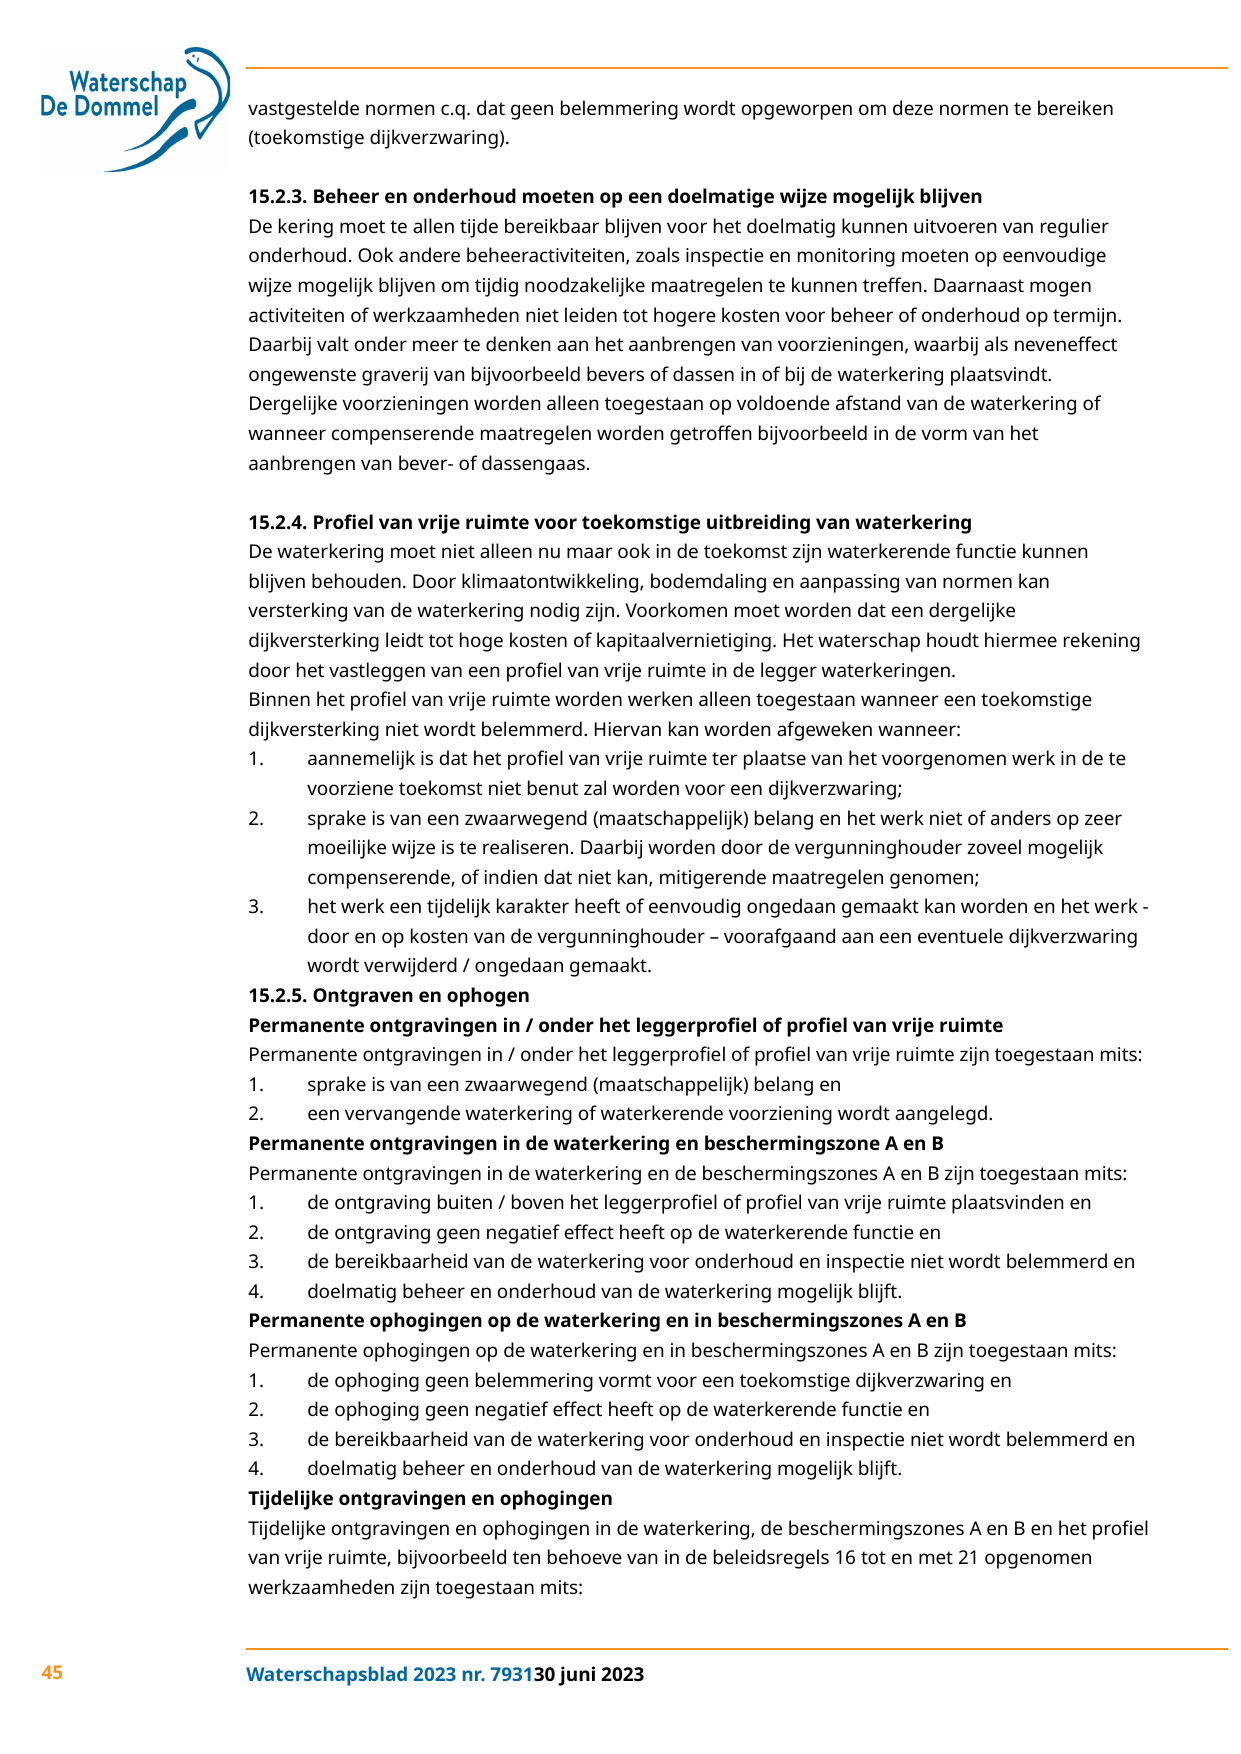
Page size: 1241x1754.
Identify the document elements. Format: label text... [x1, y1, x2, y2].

text Tijdelijke ontgravingen en ophogingen [248, 1485, 1152, 1511]
text 15.2.3. Beheer en onderhoud moeten op een doelmatige wijze mogelijk blijven [248, 183, 1152, 209]
list de bereikbaarheid van de waterkering voor onderhoud en inspectie niet wordt belemmerd en [248, 1248, 1152, 1274]
picture [45, 99, 51, 111]
list doelmatig beheer en onderhoud van de waterkering mogelijk blijft. [248, 1278, 1152, 1304]
list een vervangende waterkering of waterkerende voorziening wordt aangelegd. [248, 1101, 1152, 1126]
list aannemelijk is dat het profiel van vrije ruimte ter plaatse van het voorgenomen werk in de te voorziene toekomst niet benut zal worden voor een dijkverzwaring; [248, 746, 1152, 801]
text De kering moet te allen tijde bereikbaar blijven voor het doelmatig kunnen uitvoeren van regulier onderhoud. Ook andere beheeractiviteiten, zoals inspectie en monitoring moeten op eenvoudige wijze mogelijk blijven om tijdig noodzakelijke maatregelen te kunnen treffen. Daarnaast mogen activiteiten of werkzaamheden niet leiden tot hogere kosten voor beheer of onderhoud op termijn. Daarbij valt onder meer te denken aan het aanbrengen van voorzieningen, waarbij als neveneffect ongewenste graverij van bijvoorbeeld bevers of dassen in of bij de waterkering plaatsvindt. [248, 213, 1152, 387]
picture [198, 118, 210, 131]
list de ontgraving geen negatief effect heeft op de waterkerende functie en [248, 1219, 1152, 1245]
text 15.2.5. Ontgraven en ophogen [248, 982, 1152, 1008]
text 15.2.4. Profiel van vrije ruimte voor toekomstige uitbreiding van waterkering [248, 509, 1152, 535]
list het werk een tijdelijk karakter heeft of eenvoudig ongedaan gemaakt kan worden en het werk - door en op kosten van de vergunninghouder – voorafgaand aan een eventuele dijkverzwaring wordt verwijderd / ongedaan gemaakt. [248, 893, 1152, 978]
list doelmatig beheer en onderhoud van de waterkering mogelijk blijft. [248, 1456, 1152, 1481]
text Tijdelijke ontgravingen en ophogingen in de waterkering, de beschermingszones A en B en het profiel van vrije ruimte, bijvoorbeeld ten behoeve van in de beleidsregels 16 tot en met 21 opgenomen werkzaamheden zijn toegestaan mits: [248, 1515, 1152, 1600]
list de ophoging geen belemmering vormt voor een toekomstige dijkverzwaring en [248, 1367, 1152, 1393]
list de ophoging geen negatief effect heeft op de waterkerende functie en [248, 1396, 1152, 1422]
picture [204, 47, 231, 76]
list sprake is van een zwaarwegend (maatschappelijk) belang en het werk niet of anders op zeer moeilijke wijze is te realiseren. Daarbij worden door de vergunninghouder zoveel mogelijk compenserende, of indien dat niet kan, mitigerende maatregelen genomen; [248, 805, 1152, 890]
list sprake is van een zwaarwegend (maatschappelijk) belang en [248, 1071, 1152, 1097]
text Permanente ophogingen op de waterkering en in beschermingszones A en B [248, 1308, 1152, 1333]
list de bereikbaarheid van de waterkering voor onderhoud en inspectie niet wordt belemmerd en [248, 1426, 1152, 1452]
text Permanente ontgravingen in de waterkering en beschermingszone A en B [248, 1130, 1152, 1156]
list de ontgraving buiten / boven het leggerprofiel of profiel van vrije ruimte plaatsvinden en [248, 1189, 1152, 1215]
text Permanente ontgravingen in / onder het leggerprofiel of profiel van vrije ruimte zijn toegestaan mits: [248, 1041, 1152, 1067]
text vastgestelde normen c.q. dat geen belemmering wordt opgeworpen om deze normen te bereiken (toekomstige dijkverzwaring). [248, 95, 1152, 150]
text Dergelijke voorzieningen worden alleen toegestaan op voldoende afstand van de waterkering of wanneer compenserende maatregelen worden getroffen bijvoorbeeld in de vorm van het aanbrengen van bever- of dassengaas. [248, 391, 1152, 476]
picture [41, 47, 231, 172]
text Permanente ontgravingen in de waterkering en de beschermingszones A en B zijn toegestaan mits: [248, 1160, 1152, 1186]
text Binnen het profiel van vrije ruimte worden werken alleen toegestaan wanneer een toekomstige dijkversterking niet wordt belemmerd. Hiervan kan worden afgeweken wanneer: [248, 686, 1152, 742]
text Permanente ontgravingen in / onder het leggerprofiel of profiel van vrije ruimte [248, 1012, 1152, 1038]
text Permanente ophogingen op de waterkering en in beschermingszones A en B zijn toegestaan mits: [248, 1337, 1152, 1363]
text De waterkering moet niet alleen nu maar ook in de toekomst zijn waterkerende functie kunnen blijven behouden. Door klimaatontwikkeling, bodemdaling en aanpassing van normen kan versterking van de waterkering nodig zijn. Voorkomen moet worden dat een dergelijke dijkversterking leidt tot hoge kosten of kapitaalvernietiging. Het waterschap houdt hiermee rekening door het vastleggen van een profiel van vrije ruimte in de legger waterkeringen. [248, 538, 1152, 683]
